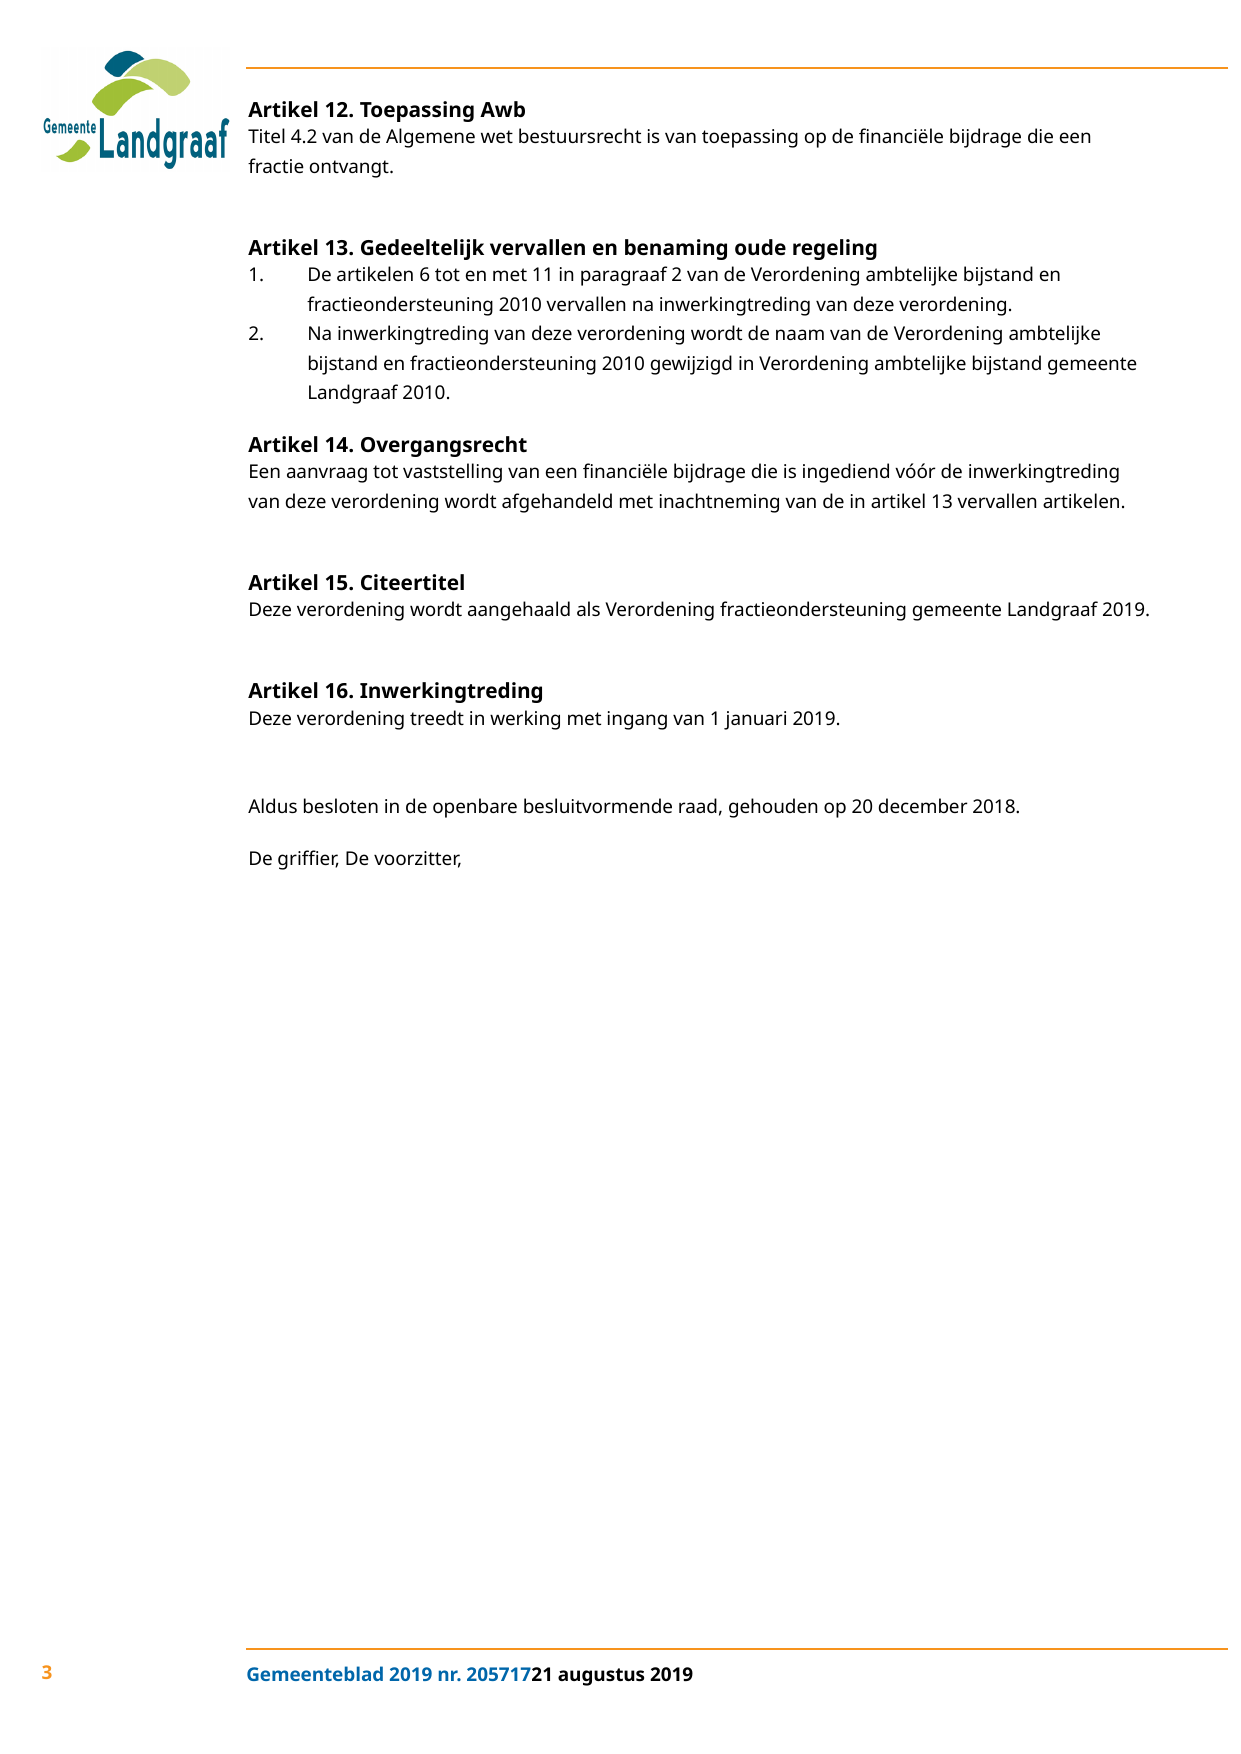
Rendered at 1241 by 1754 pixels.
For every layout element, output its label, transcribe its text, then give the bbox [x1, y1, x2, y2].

text Artikel 16. Inwerkingtreding [248, 676, 1152, 705]
picture [41, 47, 231, 172]
text Titel 4.2 van de Algemene wet bestuursrecht is van toepassing op de financiële bijdrage die een fractie ontvangt. [248, 123, 1152, 178]
text Artikel 12. Toepassing Awb [248, 95, 1152, 123]
text De griffier, De voorzitter, [248, 845, 1152, 871]
text Artikel 15. Citeertitel [248, 568, 1152, 596]
text Artikel 14. Overgangsrecht [248, 430, 1152, 458]
text Deze verordening treedt in werking met ingang van 1 januari 2019. [248, 705, 1152, 731]
list De artikelen 6 tot en met 11 in paragraaf 2 van de Verordening ambtelijke bijstand en fractieondersteuning 2010 vervallen na inwerkingtreding van deze verordening. [248, 261, 1152, 317]
list Na inwerkingtreding van deze verordening wordt de naam van de Verordening ambtelijke bijstand en fractieondersteuning 2010 gewijzigd in Verordening ambtelijke bijstand gemeente Landgraaf 2010. [248, 320, 1152, 405]
text Artikel 13. Gedeeltelijk vervallen en benaming oude regeling [248, 233, 1152, 261]
text Deze verordening wordt aangehaald als Verordening fractieondersteuning gemeente Landgraaf 2019. [248, 596, 1152, 622]
text Een aanvraag tot vaststelling van een financiële bijdrage die is ingediend vóór de inwerkingtreding van deze verordening wordt afgehandeld met inachtneming van de in artikel 13 vervallen artikelen. [248, 458, 1152, 514]
text Aldus besloten in de openbare besluitvormende raad, gehouden op 20 december 2018. [248, 794, 1152, 819]
